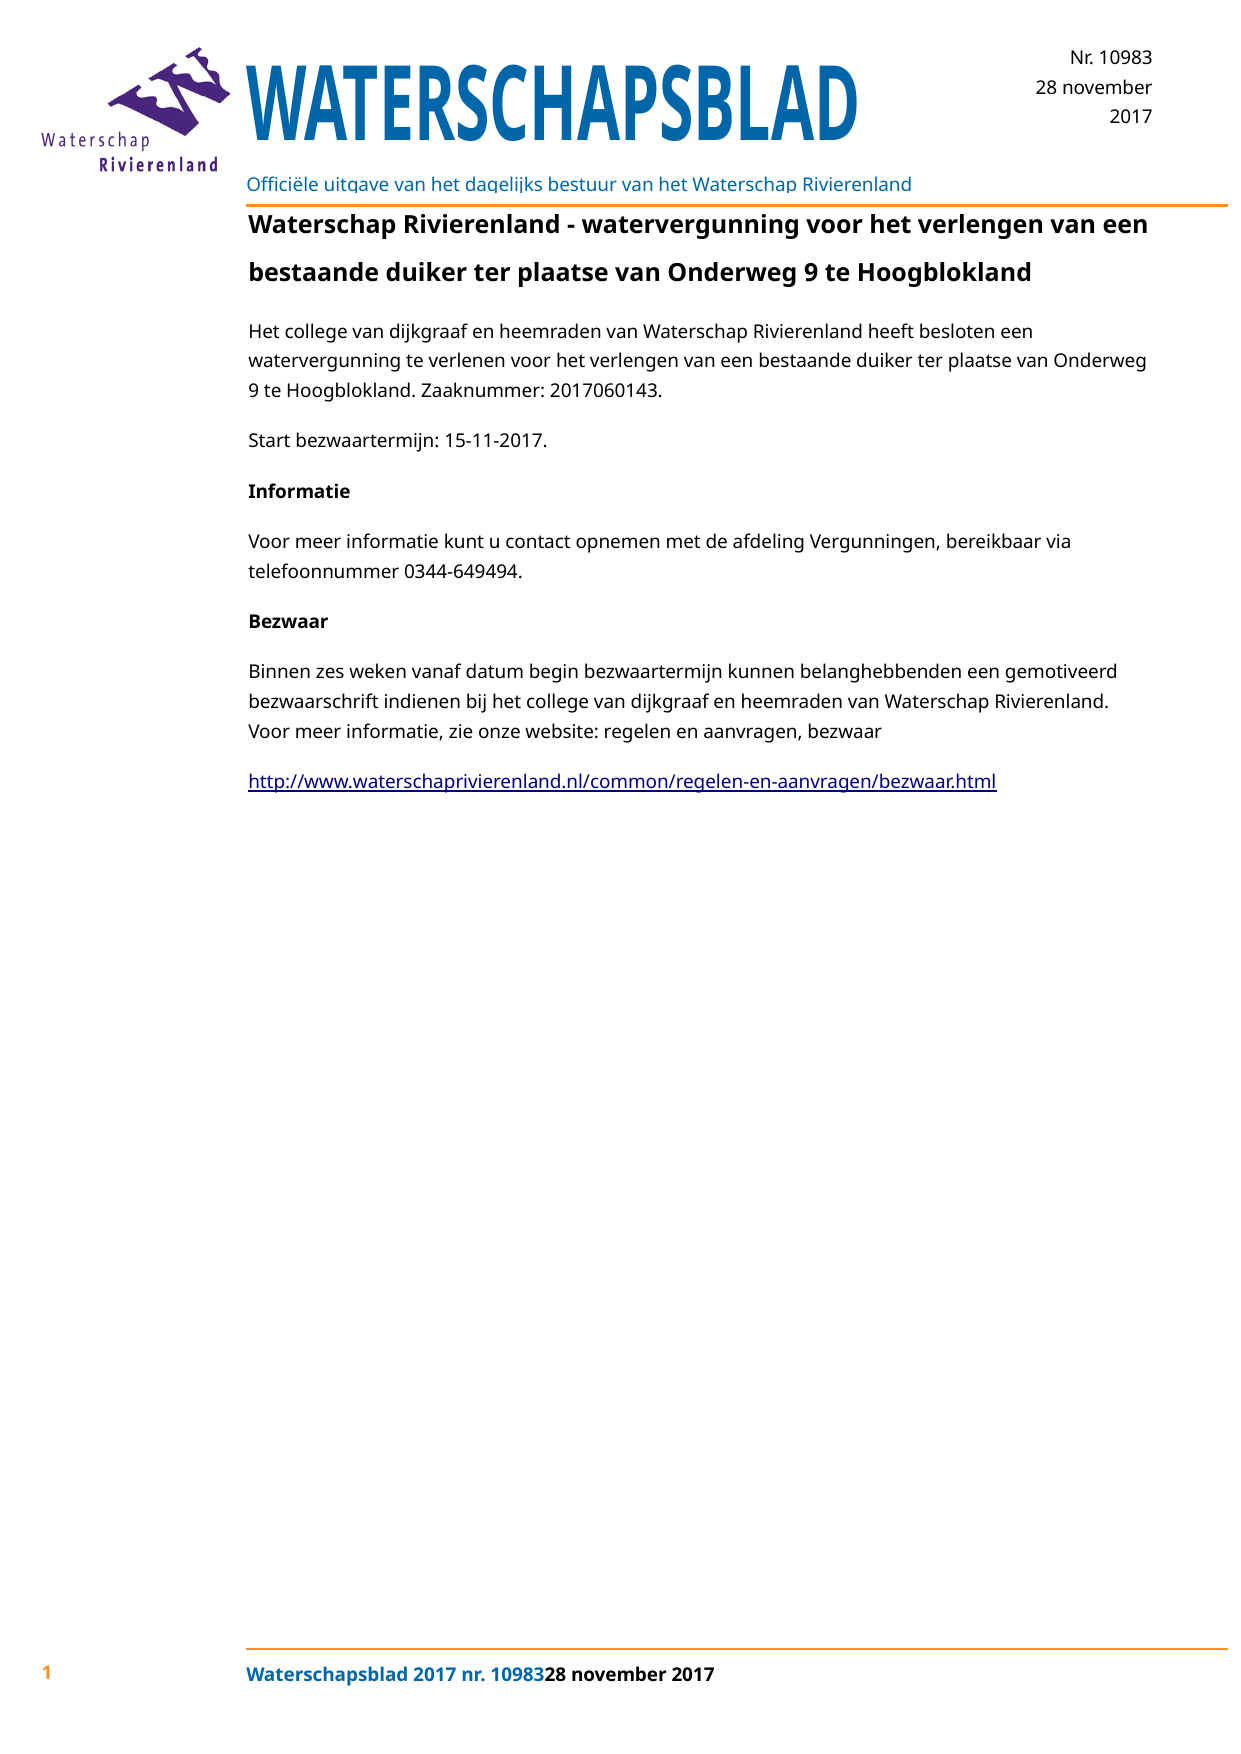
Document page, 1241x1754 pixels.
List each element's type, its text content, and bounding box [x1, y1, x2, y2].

text Het college van dijkgraaf en heemraden van Waterschap Rivierenland heeft besloten een watervergunning te verlenen voor het verlengen van een bestaande duiker ter plaatse van Onderweg 9 te Hoogblokland. Zaaknummer: 2017060143. [248, 318, 1152, 403]
text Start bezwaartermijn: 15-11-2017. [248, 427, 1152, 453]
text http://www.waterschaprivierenland.nl/common/regelen-en-aanvragen/bezwaar.html [248, 768, 1152, 794]
text Informatie [248, 478, 1152, 504]
text Bezwaar [248, 608, 1152, 634]
text Binnen zes weken vanaf datum begin bezwaartermijn kunnen belanghebbenden een gemotiveerd bezwaarschrift indienen bij het college van dijkgraaf en heemraden van Waterschap Rivierenland. Voor meer informatie, zie onze website: regelen en aanvragen, bezwaar [248, 659, 1152, 744]
picture [41, 47, 231, 172]
text Waterschap Rivierenland - watervergunning voor het verlengen van een bestaande duiker ter plaatse van Onderweg 9 te Hoogblokland [248, 207, 1152, 288]
text Voor meer informatie kunt u contact opnemen met de afdeling Vergunningen, bereikbaar via telefoonnummer 0344-649494. [248, 528, 1152, 584]
